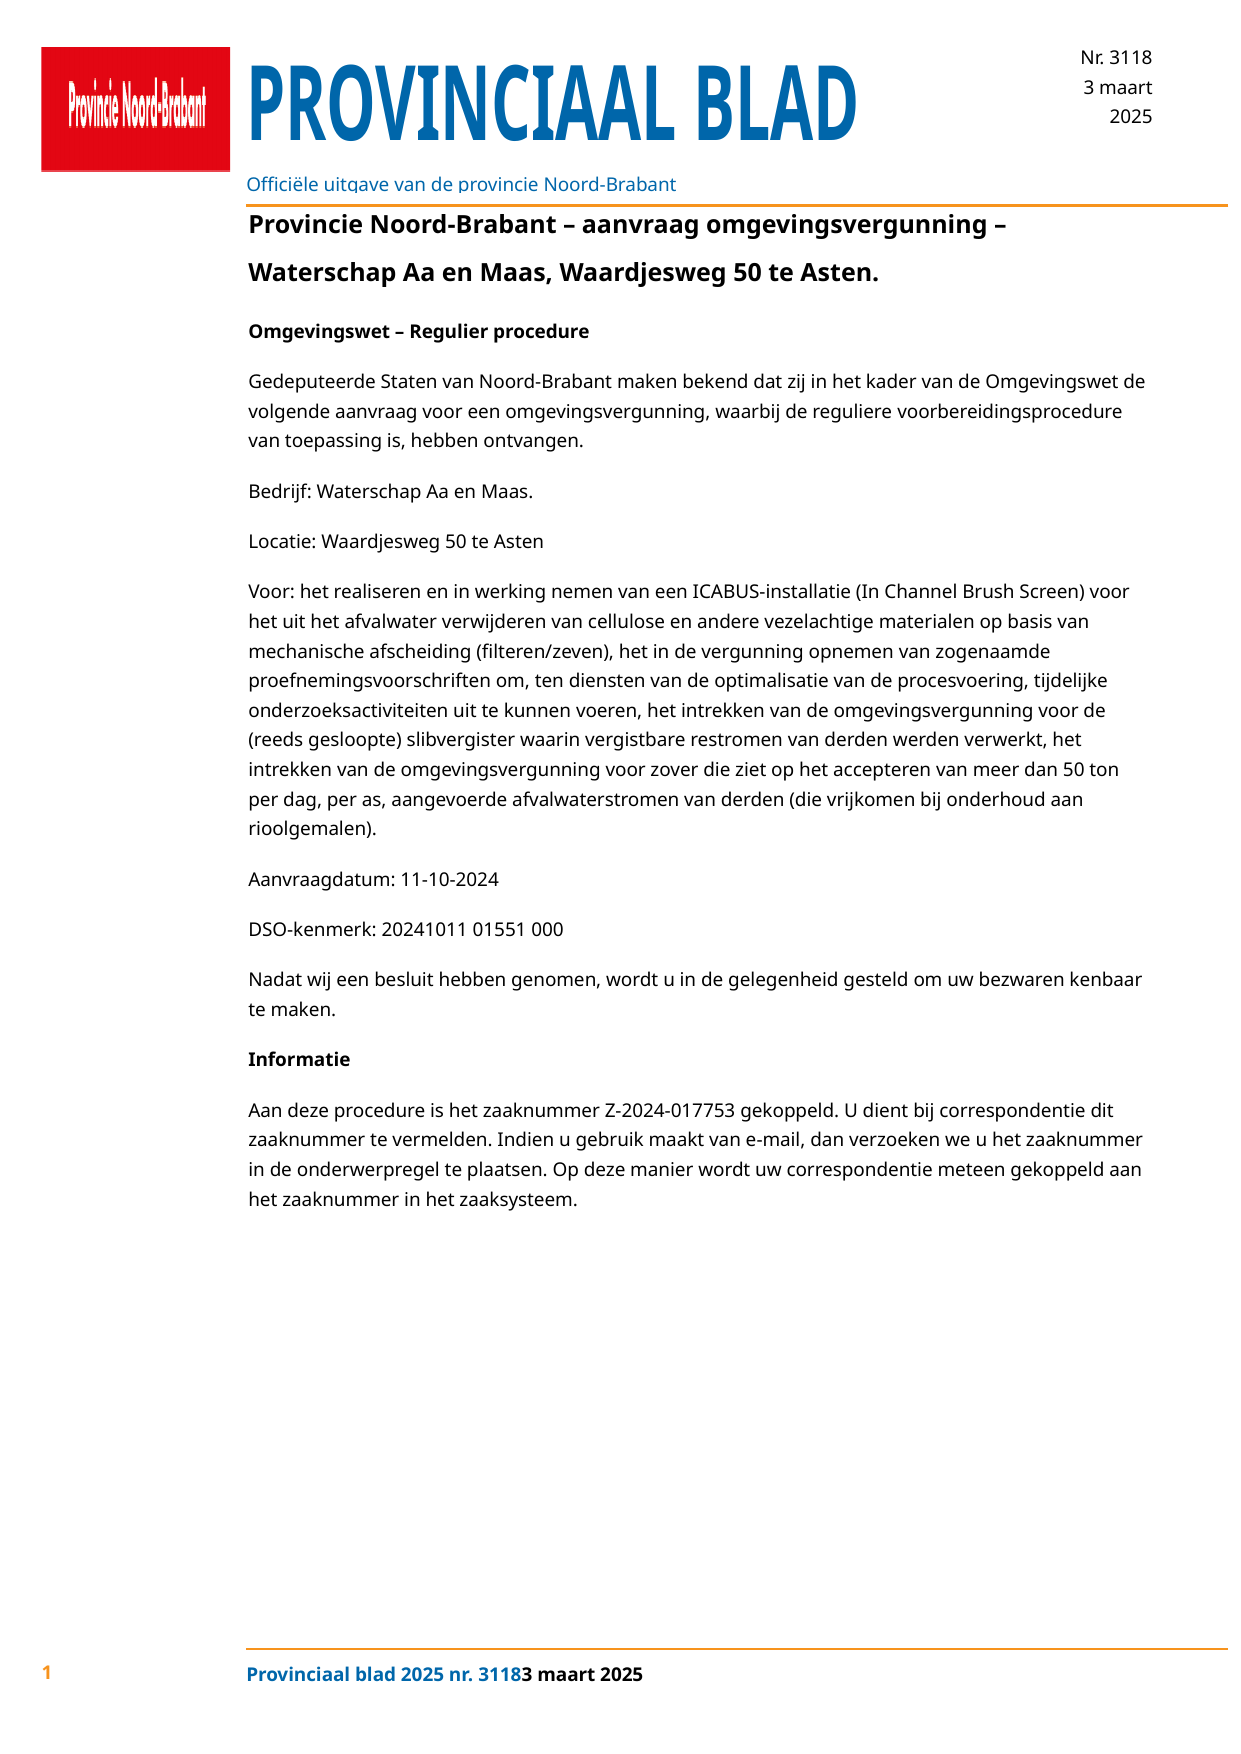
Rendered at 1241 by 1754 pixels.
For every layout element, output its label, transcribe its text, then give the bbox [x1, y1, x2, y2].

text Bedrijf: Waterschap Aa en Maas. [248, 478, 1152, 504]
text Aanvraagdatum: 11-10-2024 [248, 866, 1152, 892]
text Voor: het realiseren en in werking nemen van een ICABUS-installatie (In Channel Brush Screen) voor het uit het afvalwater verwijderen van cellulose en andere vezelachtige materialen op basis van mechanische afscheiding (filteren/zeven), het in de vergunning opnemen van zogenaamde proefnemingsvoorschriften om, ten diensten van de optimalisatie van de procesvoering, tijdelijke onderzoeksactiviteiten uit te kunnen voeren, het intrekken van de omgevingsvergunning voor de (reeds gesloopte) slibvergister waarin vergistbare restromen van derden werden verwerkt, het intrekken van de omgevingsvergunning voor zover die ziet op het accepteren van meer dan 50 ton per dag, per as, aangevoerde afvalwaterstromen van derden (die vrijkomen bij onderhoud aan rioolgemalen). [248, 579, 1152, 841]
text Gedeputeerde Staten van Noord-Brabant maken bekend dat zij in het kader van de Omgevingswet de volgende aanvraag voor een omgevingsvergunning, waarbij de reguliere voorbereidingsprocedure van toepassing is, hebben ontvangen. [248, 368, 1152, 453]
text Locatie: Waardjesweg 50 te Asten [248, 528, 1152, 554]
text Provincie Noord-Brabant – aanvraag omgevingsvergunning – Waterschap Aa en Maas, Waardjesweg 50 te Asten. [248, 207, 1152, 288]
text Informatie [248, 1047, 1152, 1072]
text DSO-kenmerk: 20241011 01551 000 [248, 916, 1152, 942]
text Omgevingswet – Regulier procedure [248, 318, 1152, 344]
text Nadat wij een besluit hebben genomen, wordt u in de gelegenheid gesteld om uw bezwaren kenbaar te maken. [248, 967, 1152, 1022]
picture [41, 47, 231, 172]
text Aan deze procedure is het zaaknummer Z-2024-017753 gekoppeld. U dient bij correspondentie dit zaaknummer te vermelden. Indien u gebruik maakt van e-mail, dan verzoeken we u het zaaknummer in de onderwerpregel te plaatsen. Op deze manier wordt uw correspondentie meteen gekoppeld aan het zaaknummer in het zaaksysteem. [248, 1097, 1152, 1212]
